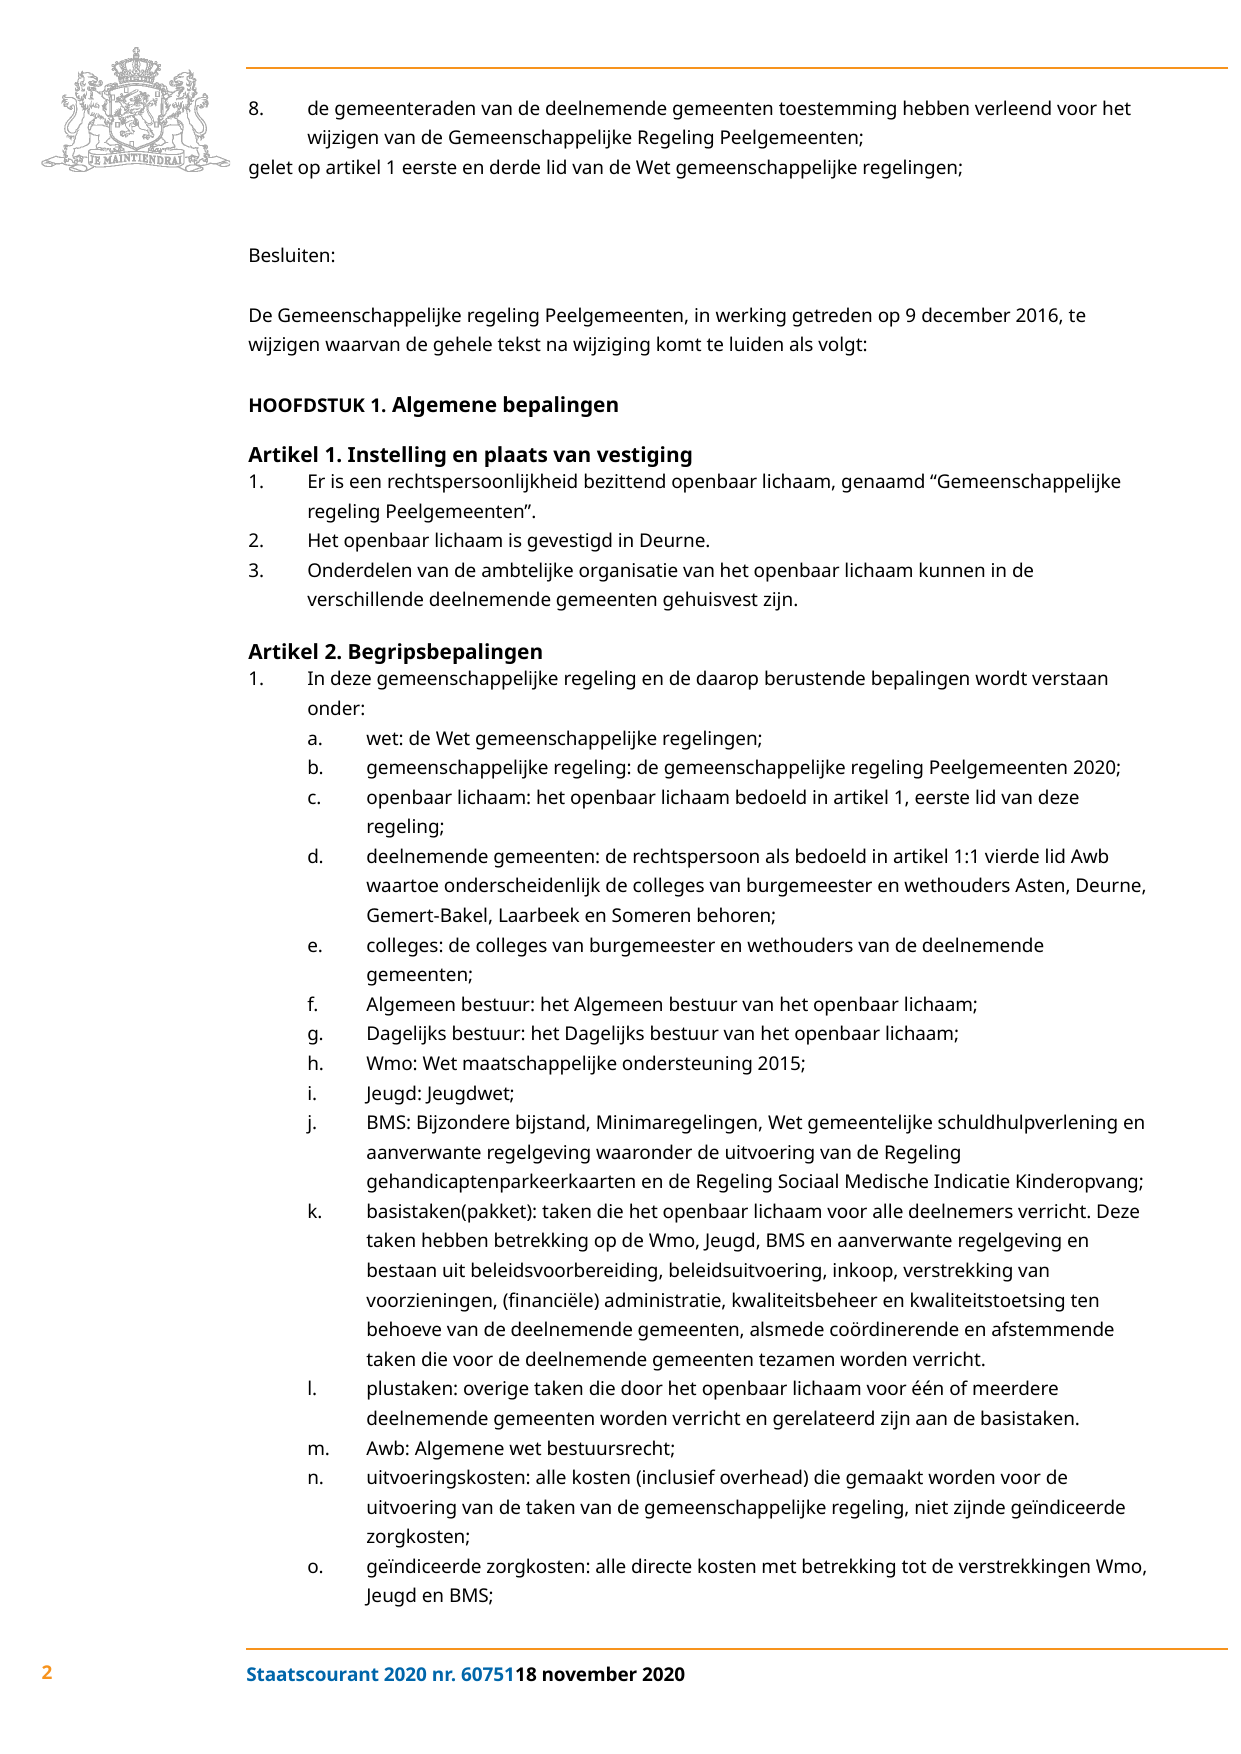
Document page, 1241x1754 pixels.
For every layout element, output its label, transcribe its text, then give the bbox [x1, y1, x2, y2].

text Besluiten: [248, 243, 1152, 268]
list Onderdelen van de ambtelijke organisatie van het openbaar lichaam kunnen in de verschillende deelnemende gemeenten gehuisvest zijn. [248, 557, 1152, 612]
list Wmo: Wet maatschappelijke ondersteuning 2015; [307, 1050, 1152, 1076]
list plustaken: overige taken die door het openbaar lichaam voor één of meerdere deelnemende gemeenten worden verricht en gerelateerd zijn aan de basistaken. [307, 1376, 1152, 1431]
text De Gemeenschappelijke regeling Peelgemeenten, in werking getreden op 9 december 2016, te wijzigen waarvan de gehele tekst na wijziging komt te luiden als volgt: [248, 302, 1152, 357]
list Algemeen bestuur: het Algemeen bestuur van het openbaar lichaam; [307, 991, 1152, 1017]
text Artikel 1. Instelling en plaats van vestiging [248, 440, 1152, 468]
list gemeenschappelijke regeling: de gemeenschappelijke regeling Peelgemeenten 2020; [307, 754, 1152, 780]
list deelnemende gemeenten: de rechtspersoon als bedoeld in artikel 1:1 vierde lid Awb waartoe onderscheidenlijk de colleges van burgemeester en wethouders Asten, Deurne, Gemert-Bakel, Laarbeek en Someren behoren; [307, 843, 1152, 928]
list Dagelijks bestuur: het Dagelijks bestuur van het openbaar lichaam; [307, 1021, 1152, 1046]
list de gemeenteraden van de deelnemende gemeenten toestemming hebben verleend voor het wijzigen van de Gemeenschappelijke Regeling Peelgemeenten; [248, 95, 1152, 150]
list colleges: de colleges van burgemeester en wethouders van de deelnemende gemeenten; [307, 932, 1152, 987]
list geïndiceerde zorgkosten: alle directe kosten met betrekking tot de verstrekkingen Wmo, Jeugd en BMS; [307, 1553, 1152, 1608]
text Artikel 2. Begripsbepalingen [248, 637, 1152, 666]
list In deze gemeenschappelijke regeling en de daarop berustende bepalingen wordt verstaan onder: [248, 666, 1152, 721]
list basistaken(pakket): taken die het openbaar lichaam voor alle deelnemers verricht. Deze taken hebben betrekking op de Wmo, Jeugd, BMS en aanverwante regelgeving en bestaan uit beleidsvoorbereiding, beleidsuitvoering, inkoop, verstrekking van voorzieningen, (financiële) administratie, kwaliteitsbeheer en kwaliteitstoetsing ten behoeve van de deelnemende gemeenten, alsmede coördinerende en afstemmende taken die voor de deelnemende gemeenten tezamen worden verricht. [307, 1198, 1152, 1372]
list Awb: Algemene wet bestuursrecht; [307, 1435, 1152, 1460]
text gelet op artikel 1 eerste en derde lid van de Wet gemeenschappelijke regelingen; [248, 154, 1152, 180]
list Het openbaar lichaam is gevestigd in Deurne. [248, 527, 1152, 553]
list uitvoeringskosten: alle kosten (inclusief overhead) die gemaakt worden voor de uitvoering van de taken van de gemeenschappelijke regeling, niet zijnde geïndiceerde zorgkosten; [307, 1464, 1152, 1549]
list Jeugd: Jeugdwet; [307, 1080, 1152, 1105]
list openbaar lichaam: het openbaar lichaam bedoeld in artikel 1, eerste lid van deze regeling; [307, 784, 1152, 839]
picture [41, 47, 231, 172]
list Er is een rechtspersoonlijkheid bezittend openbaar lichaam, genaamd “Gemeenschappelijke regeling Peelgemeenten”. [248, 468, 1152, 524]
list wet: de Wet gemeenschappelijke regelingen; [307, 725, 1152, 750]
text HOOFDSTUK 1. Algemene bepalingen [248, 391, 1152, 419]
list BMS: Bijzondere bijstand, Minimaregelingen, Wet gemeentelijke schuldhulpverlening en aanverwante regelgeving waaronder de uitvoering van de Regeling gehandicaptenparkeerkaarten en de Regeling Sociaal Medische Indicatie Kinderopvang; [307, 1109, 1152, 1194]
